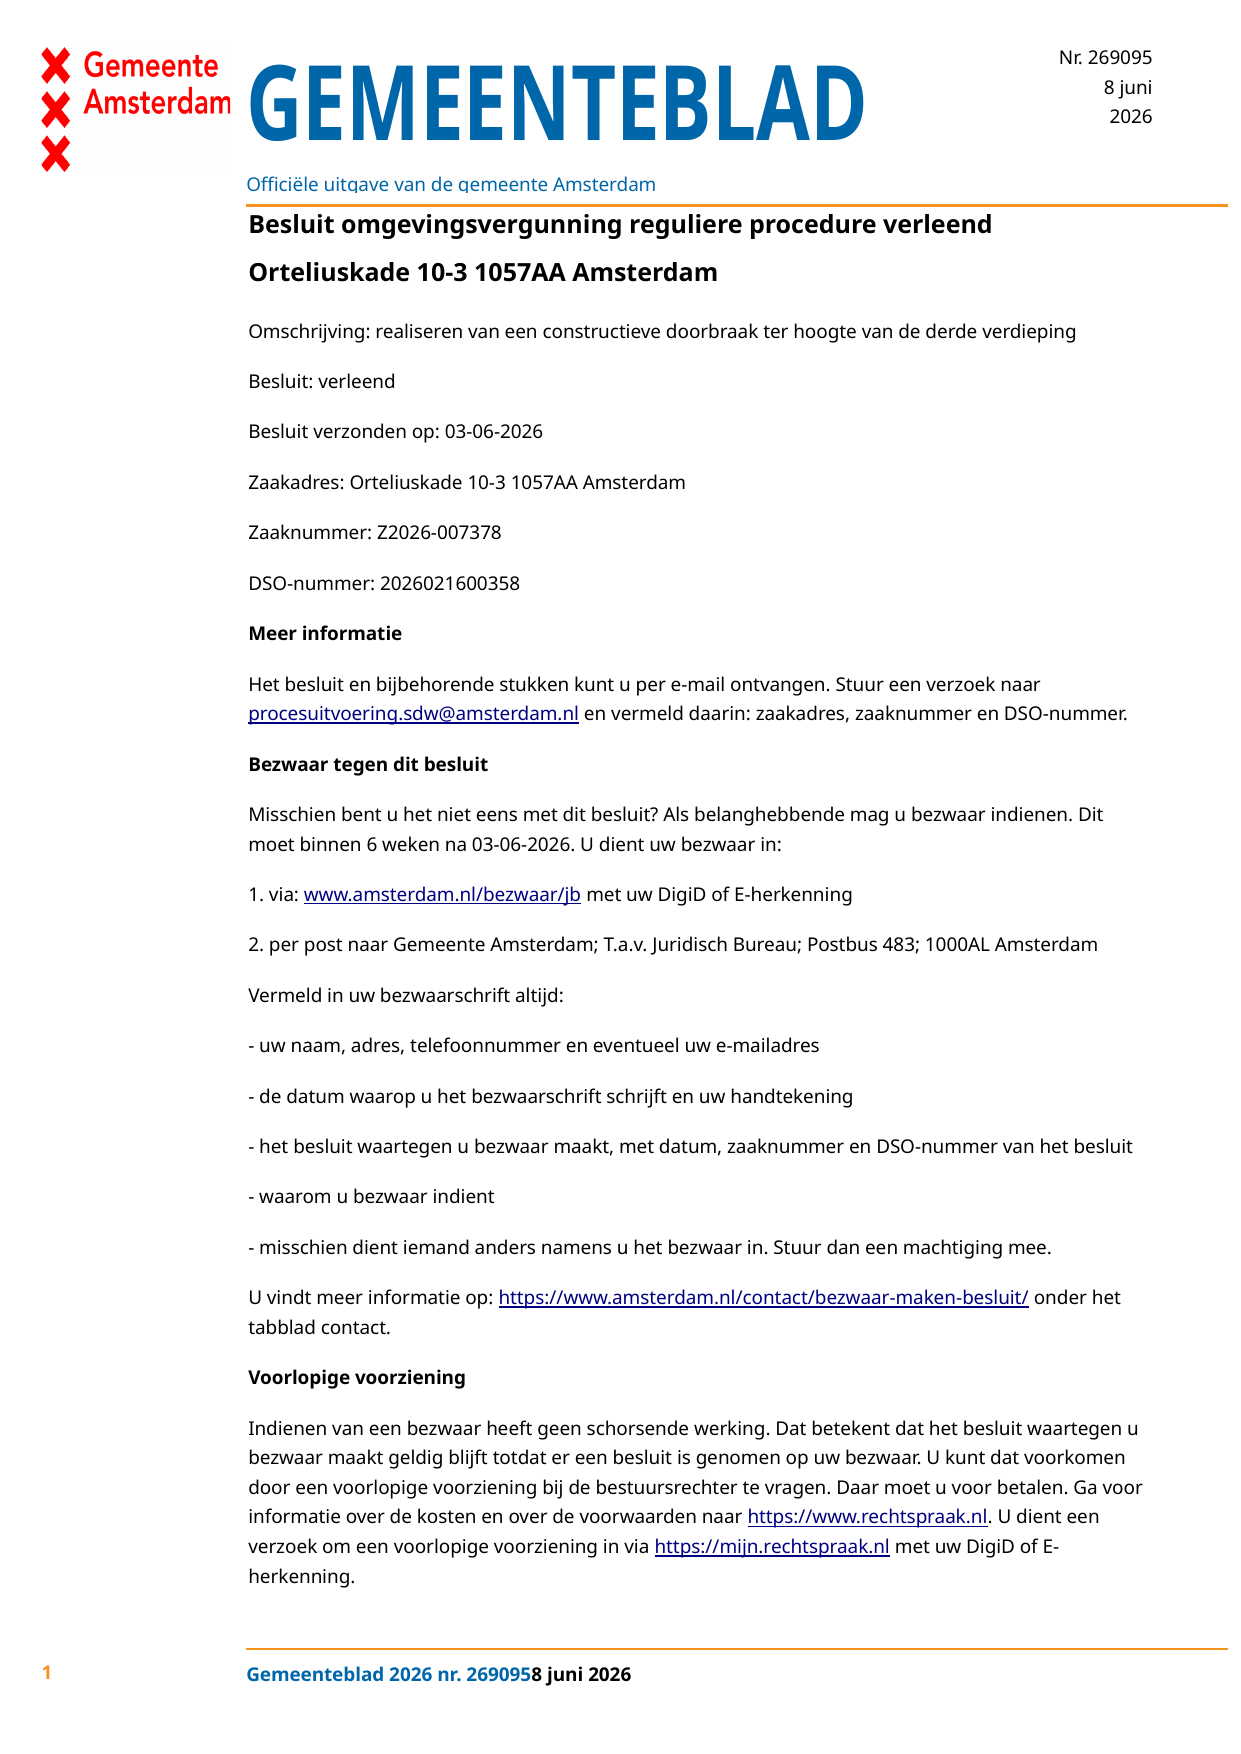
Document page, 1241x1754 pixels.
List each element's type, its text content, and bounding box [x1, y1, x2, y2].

text - uw naam, adres, telefoonnummer en eventueel uw e-mailadres [248, 1032, 1152, 1058]
text U vindt meer informatie op: https://www.amsterdam.nl/contact/bezwaar-maken-besluit/ onder het tabblad contact. [248, 1284, 1152, 1340]
text 2. per post naar Gemeente Amsterdam; T.a.v. Juridisch Bureau; Postbus 483; 1000AL Amsterdam [248, 932, 1152, 957]
text - het besluit waartegen u bezwaar maakt, met datum, zaaknummer en DSO-nummer van het besluit [248, 1133, 1152, 1159]
text Omschrijving: realiseren van een constructieve doorbraak ter hoogte van de derde verdieping [248, 318, 1152, 344]
text Zaakadres: Orteliuskade 10-3 1057AA Amsterdam [248, 469, 1152, 495]
text Zaaknummer: Z2026-007378 [248, 519, 1152, 545]
text Besluit: verleend [248, 368, 1152, 394]
text Misschien bent u het niet eens met dit besluit? Als belanghebbende mag u bezwaar indienen. Dit moet binnen 6 weken na 03-06-2026. U dient uw bezwaar in: [248, 801, 1152, 857]
text - misschien dient iemand anders namens u het bezwaar in. Stuur dan een machtiging mee. [248, 1234, 1152, 1260]
text Besluit verzonden op: 03-06-2026 [248, 419, 1152, 444]
text DSO-nummer: 2026021600358 [248, 570, 1152, 596]
text Voorlopige voorziening [248, 1364, 1152, 1390]
text - de datum waarop u het bezwaarschrift schrijft en uw handtekening [248, 1083, 1152, 1109]
text - waarom u bezwaar indient [248, 1184, 1152, 1209]
text Het besluit en bijbehorende stukken kunt u per e-mail ontvangen. Stuur een verzoek naar procesuitvoering.sdw@amsterdam.nl en vermeld daarin: zaakadres, zaaknummer en DSO-nummer. [248, 671, 1152, 726]
text Vermeld in uw bezwaarschrift altijd: [248, 982, 1152, 1008]
picture [41, 47, 231, 172]
text Indienen van een bezwaar heeft geen schorsende werking. Dat betekent dat het besluit waartegen u bezwaar maakt geldig blijft totdat er een besluit is genomen op uw bezwaar. U kunt dat voorkomen door een voorlopige voorziening bij de bestuursrechter te vragen. Daar moet u voor betalen. Ga voor informatie over de kosten en over de voorwaarden naar https://www.rechtspraak.nl. U dient een verzoek om een voorlopige voorziening in via https://mijn.rechtspraak.nl met uw DigiD of E-herkenning. [248, 1415, 1152, 1589]
text 1. via: www.amsterdam.nl/bezwaar/jb met uw DigiD of E-herkenning [248, 881, 1152, 907]
text Bezwaar tegen dit besluit [248, 751, 1152, 777]
text Meer informatie [248, 620, 1152, 646]
text Besluit omgevingsvergunning reguliere procedure verleend Orteliuskade 10-3 1057AA Amsterdam [248, 207, 1152, 288]
